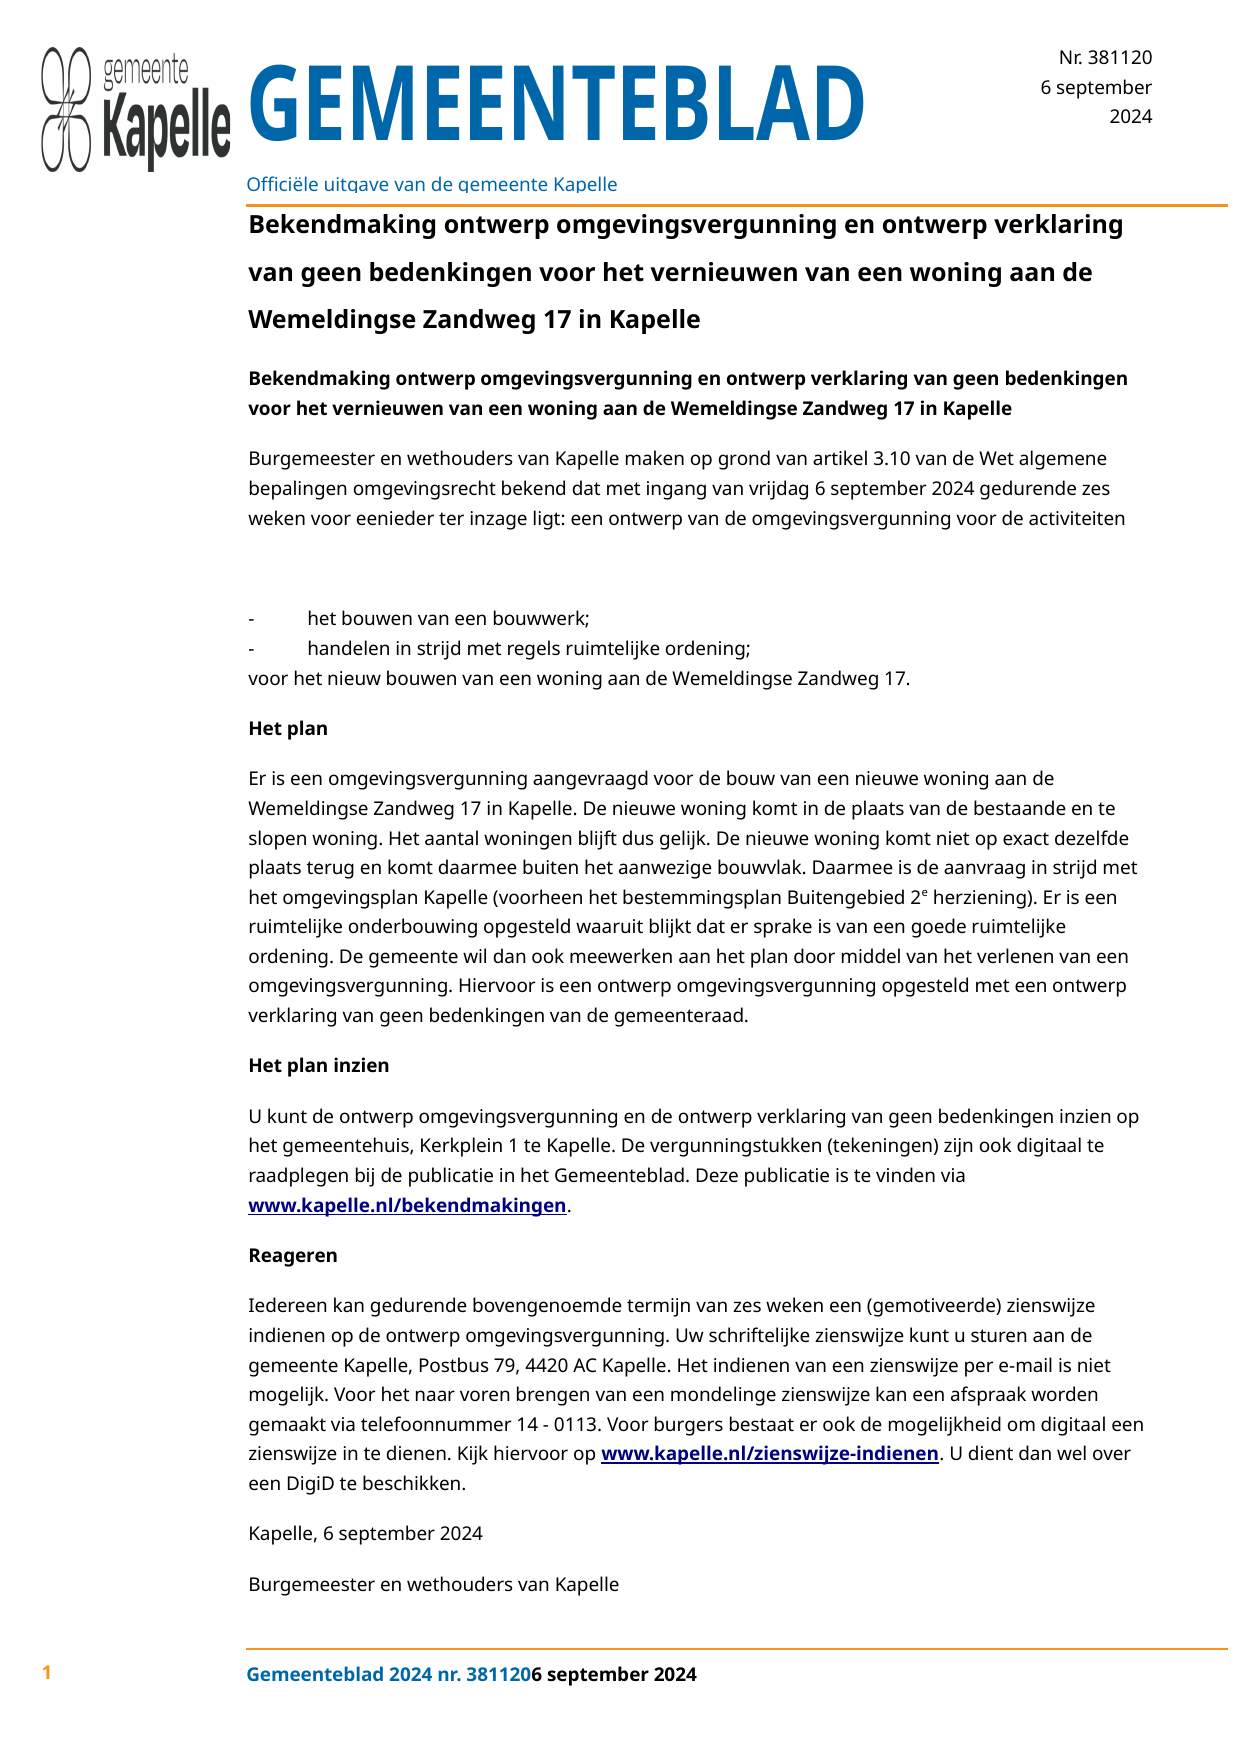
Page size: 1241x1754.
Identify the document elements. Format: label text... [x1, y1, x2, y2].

picture [41, 47, 231, 172]
text Kapelle, 6 september 2024 [248, 1521, 1152, 1546]
text Het plan inzien [248, 1053, 1152, 1078]
list handelen in strijd met regels ruimtelijke ordening; [248, 635, 1152, 661]
text Burgemeester en wethouders van Kapelle maken op grond van artikel 3.10 van de Wet algemene bepalingen omgevingsrecht bekend dat met ingang van vrijdag 6 september 2024 gedurende zes weken voor eenieder ter inzage ligt: een ontwerp van de omgevingsvergunning voor de activiteiten [248, 446, 1152, 530]
text Bekendmaking ontwerp omgevingsvergunning en ontwerp verklaring van geen bedenkingen voor het vernieuwen van een woning aan de Wemeldingse Zandweg 17 in Kapelle [248, 366, 1152, 421]
text voor het nieuw bouwen van een woning aan de Wemeldingse Zandweg 17. [248, 665, 1152, 690]
text Reageren [248, 1242, 1152, 1268]
text Bekendmaking ontwerp omgevingsvergunning en ontwerp verklaring van geen bedenkingen voor het vernieuwen van een woning aan de Wemeldingse Zandweg 17 in Kapelle [248, 207, 1152, 336]
text Het plan [248, 715, 1152, 741]
text Er is een omgevingsvergunning aangevraagd voor de bouw van een nieuwe woning aan de Wemeldingse Zandweg 17 in Kapelle. De nieuwe woning komt in de plaats van de bestaande en te slopen woning. Het aantal woningen blijft dus gelijk. De nieuwe woning komt niet op exact dezelfde plaats terug en komt daarmee buiten het aanwezige bouwvlak. Daarmee is de aanvraag in strijd met het omgevingsplan Kapelle (voorheen het bestemmingsplan Buitengebied 2e herziening). Er is een ruimtelijke onderbouwing opgesteld waaruit blijkt dat er sprake is van een goede ruimtelijke ordening. De gemeente wil dan ook meewerken aan het plan door middel van het verlenen van een omgevingsvergunning. Hiervoor is een ontwerp omgevingsvergunning opgesteld met een ontwerp verklaring van geen bedenkingen van de gemeenteraad. [248, 766, 1152, 1028]
list het bouwen van een bouwwerk; [248, 606, 1152, 631]
text Burgemeester en wethouders van Kapelle [248, 1571, 1152, 1597]
text Iedereen kan gedurende bovengenoemde termijn van zes weken een (gemotiveerde) zienswijze indienen op de ontwerp omgevingsvergunning. Uw schriftelijke zienswijze kunt u sturen aan de gemeente Kapelle, Postbus 79, 4420 AC Kapelle. Het indienen van een zienswijze per e-mail is niet mogelijk. Voor het naar voren brengen van een mondelinge zienswijze kan een afspraak worden gemaakt via telefoonnummer 14 - 0113. Voor burgers bestaat er ook de mogelijkheid om digitaal een zienswijze in te dienen. Kijk hiervoor op www.kapelle.nl/zienswijze-indienen. U dient dan wel over een DigiD te beschikken. [248, 1293, 1152, 1496]
text U kunt de ontwerp omgevingsvergunning en de ontwerp verklaring van geen bedenkingen inzien op het gemeentehuis, Kerkplein 1 te Kapelle. De vergunningstukken (tekeningen) zijn ook digitaal te raadplegen bij de publicatie in het Gemeenteblad. Deze publicatie is te vinden via www.kapelle.nl/bekendmakingen. [248, 1103, 1152, 1217]
